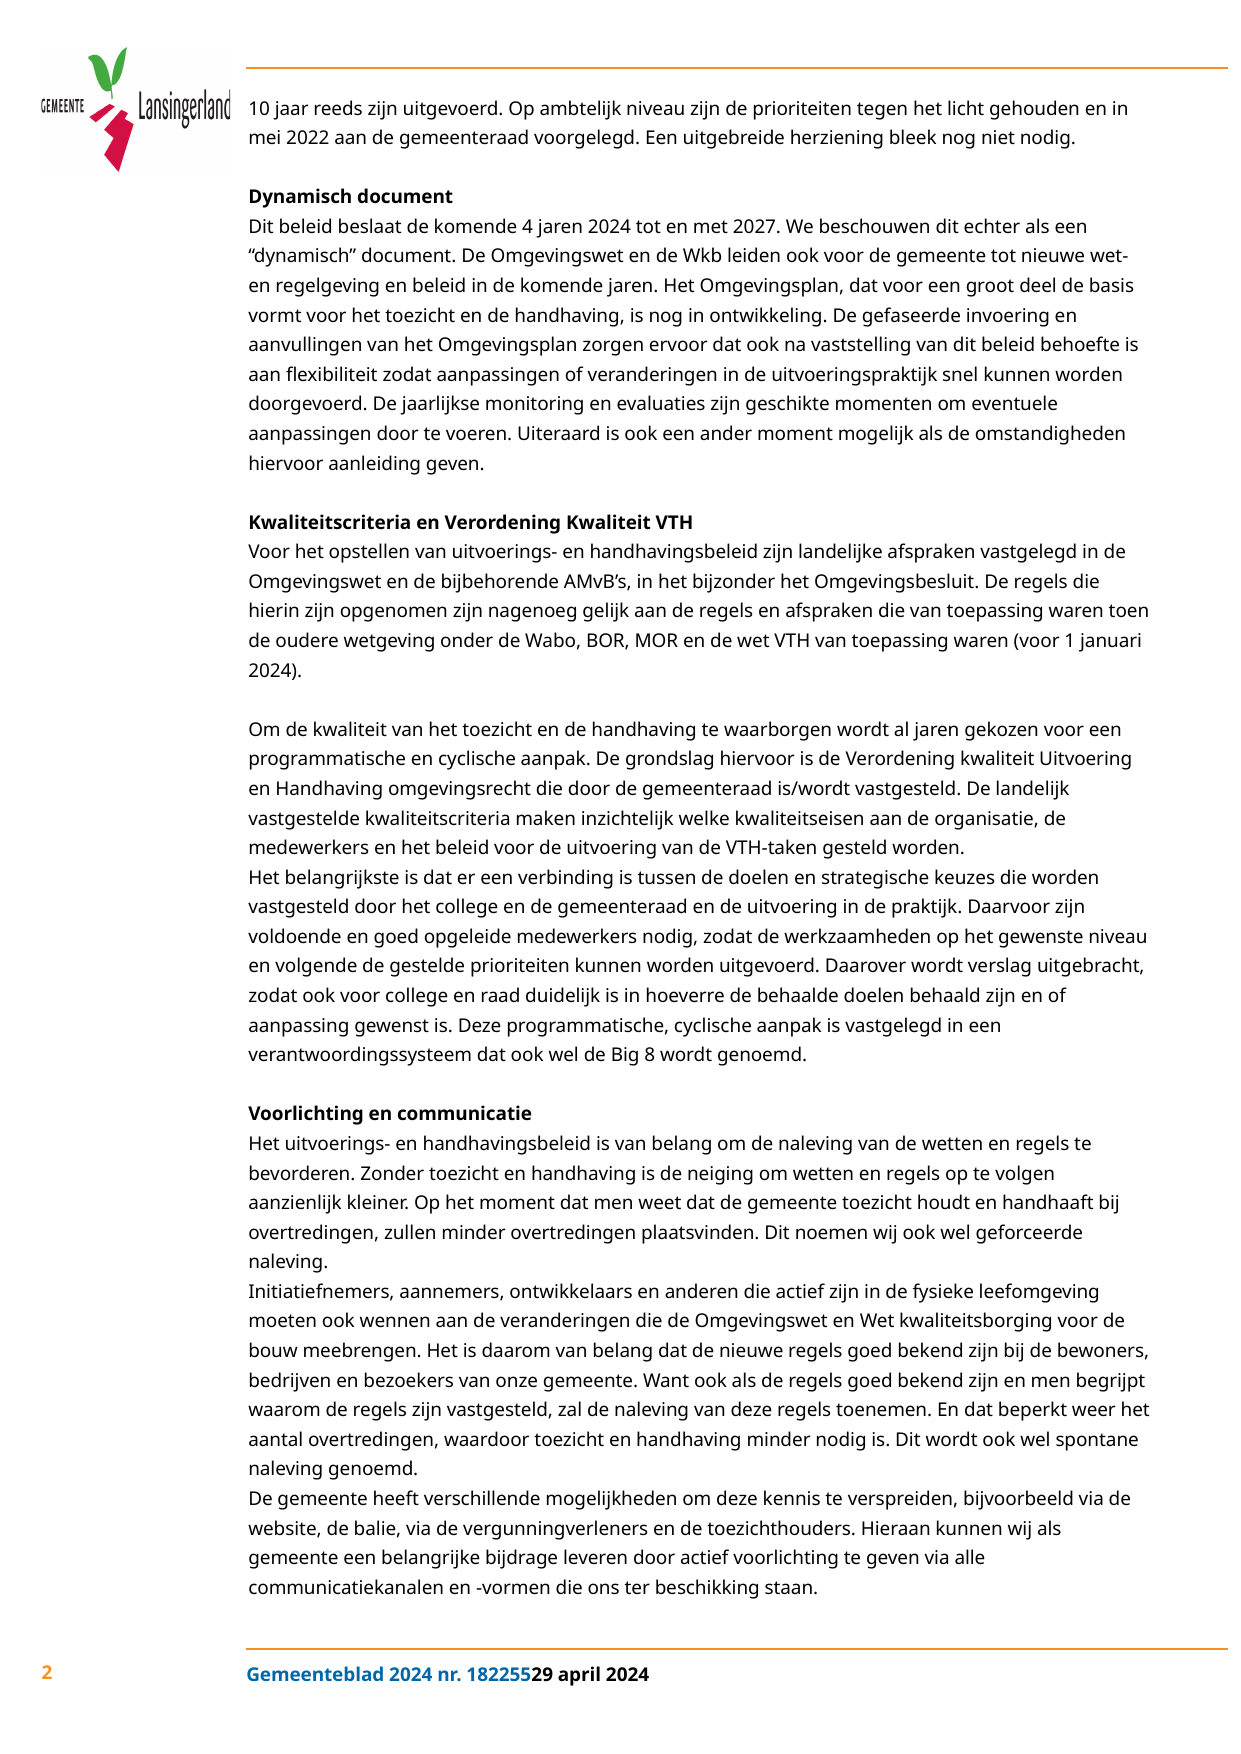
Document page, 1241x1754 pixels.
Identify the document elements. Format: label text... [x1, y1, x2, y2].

text Initiatiefnemers, aannemers, ontwikkelaars en anderen die actief zijn in de fysieke leefomgeving moeten ook wennen aan de veranderingen die de Omgevingswet en Wet kwaliteitsborging voor de bouw meebrengen. Het is daarom van belang dat de nieuwe regels goed bekend zijn bij de bewoners, bedrijven en bezoekers van onze gemeente. Want ook als de regels goed bekend zijn en men begrijpt waarom de regels zijn vastgesteld, zal de naleving van deze regels toenemen. En dat beperkt weer het aantal overtredingen, waardoor toezicht en handhaving minder nodig is. Dit wordt ook wel spontane naleving genoemd. [248, 1278, 1152, 1481]
text 10 jaar reeds zijn uitgevoerd. Op ambtelijk niveau zijn de prioriteiten tegen het licht gehouden en in mei 2022 aan de gemeenteraad voorgelegd. Een uitgebreide herziening bleek nog niet nodig. [248, 95, 1152, 150]
picture [41, 47, 231, 172]
text Het uitvoerings- en handhavingsbeleid is van belang om de naleving van de wetten en regels te bevorderen. Zonder toezicht en handhaving is de neiging om wetten en regels op te volgen aanzienlijk kleiner. Op het moment dat men weet dat de gemeente toezicht houdt en handhaaft bij overtredingen, zullen minder overtredingen plaatsvinden. Dit noemen wij ook wel geforceerde naleving. [248, 1130, 1152, 1274]
text Voor het opstellen van uitvoerings- en handhavingsbeleid zijn landelijke afspraken vastgelegd in de Omgevingswet en de bijbehorende AMvB’s, in het bijzonder het Omgevingsbesluit. De regels die hierin zijn opgenomen zijn nagenoeg gelijk aan de regels en afspraken die van toepassing waren toen de oudere wetgeving onder de Wabo, BOR, MOR en de wet VTH van toepassing waren (voor 1 januari 2024). [248, 538, 1152, 683]
text Om de kwaliteit van het toezicht en de handhaving te waarborgen wordt al jaren gekozen voor een programmatische en cyclische aanpak. De grondslag hiervoor is de Verordening kwaliteit Uitvoering en Handhaving omgevingsrecht die door de gemeenteraad is/wordt vastgesteld. De landelijk vastgestelde kwaliteitscriteria maken inzichtelijk welke kwaliteitseisen aan de organisatie, de medewerkers en het beleid voor de uitvoering van de VTH-taken gesteld worden. [248, 716, 1152, 860]
text Dynamisch document [248, 183, 1152, 209]
text Het belangrijkste is dat er een verbinding is tussen de doelen en strategische keuzes die worden vastgesteld door het college en de gemeenteraad en de uitvoering in de praktijk. Daarvoor zijn voldoende en goed opgeleide medewerkers nodig, zodat de werkzaamheden op het gewenste niveau en volgende de gestelde prioriteiten kunnen worden uitgevoerd. Daarover wordt verslag uitgebracht, zodat ook voor college en raad duidelijk is in hoeverre de behaalde doelen behaald zijn en of aanpassing gewenst is. Deze programmatische, cyclische aanpak is vastgelegd in een verantwoordingssysteem dat ook wel de Big 8 wordt genoemd. [248, 864, 1152, 1067]
text De gemeente heeft verschillende mogelijkheden om deze kennis te verspreiden, bijvoorbeeld via de website, de balie, via de vergunningverleners en de toezichthouders. Hieraan kunnen wij als gemeente een belangrijke bijdrage leveren door actief voorlichting te geven via alle communicatiekanalen en -vormen die ons ter beschikking staan. [248, 1485, 1152, 1600]
text Voorlichting en communicatie [248, 1101, 1152, 1126]
text Dit beleid beslaat de komende 4 jaren 2024 tot en met 2027. We beschouwen dit echter als een “dynamisch” document. De Omgevingswet en de Wkb leiden ook voor de gemeente tot nieuwe wet- en regelgeving en beleid in de komende jaren. Het Omgevingsplan, dat voor een groot deel de basis vormt voor het toezicht en de handhaving, is nog in ontwikkeling. De gefaseerde invoering en aanvullingen van het Omgevingsplan zorgen ervoor dat ook na vaststelling van dit beleid behoefte is aan flexibiliteit zodat aanpassingen of veranderingen in de uitvoeringspraktijk snel kunnen worden doorgevoerd. De jaarlijkse monitoring en evaluaties zijn geschikte momenten om eventuele aanpassingen door te voeren. Uiteraard is ook een ander moment mogelijk als de omstandigheden hiervoor aanleiding geven. [248, 213, 1152, 476]
text Kwaliteitscriteria en Verordening Kwaliteit VTH [248, 509, 1152, 535]
